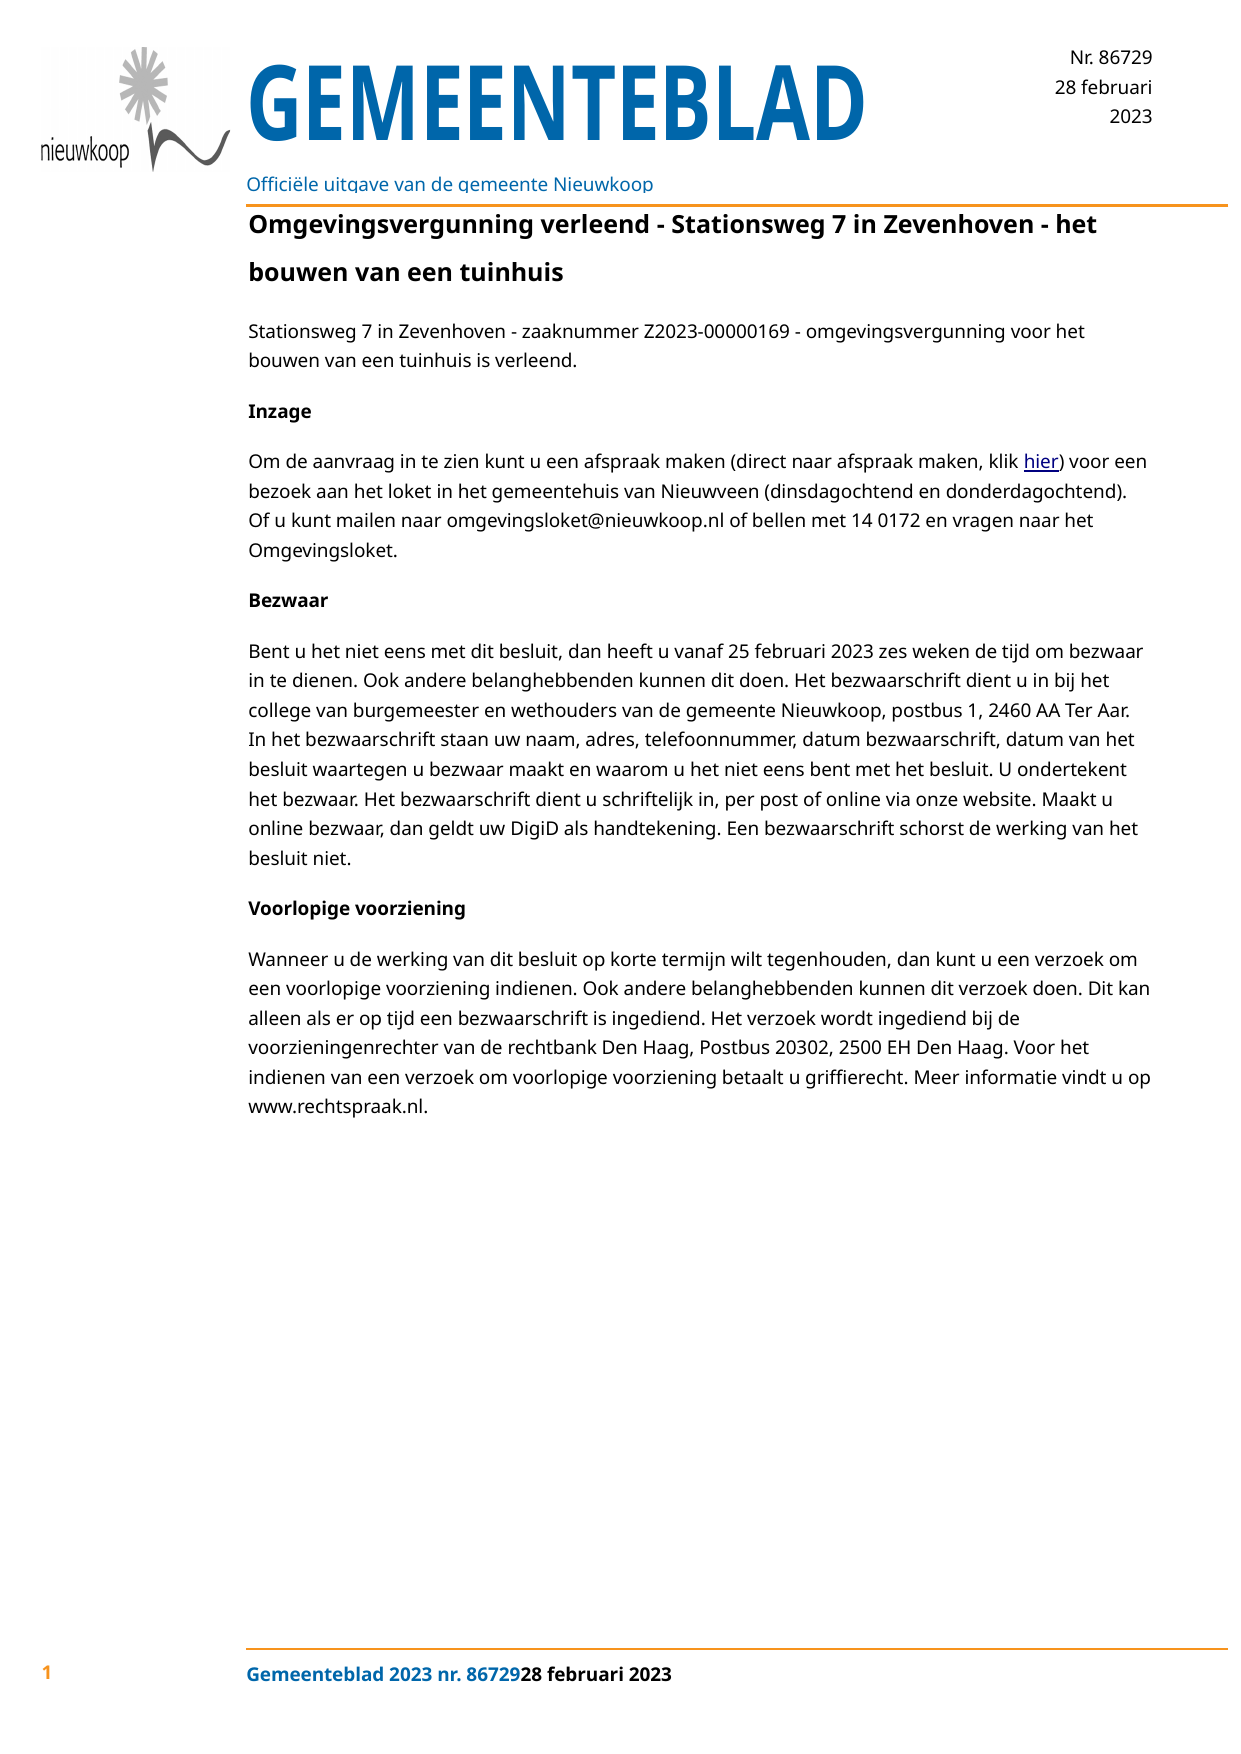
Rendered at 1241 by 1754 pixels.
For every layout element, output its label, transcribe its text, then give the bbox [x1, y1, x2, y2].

text Voorlopige voorziening [248, 895, 1152, 921]
text Om de aanvraag in te zien kunt u een afspraak maken (direct naar afspraak maken, klik hier) voor een bezoek aan het loket in het gemeentehuis van Nieuwveen (dinsdagochtend en donderdagochtend). Of u kunt mailen naar omgevingsloket@nieuwkoop.nl of bellen met 14 0172 en vragen naar het Omgevingsloket. [248, 448, 1152, 563]
text Inzage [248, 398, 1152, 424]
picture [41, 47, 231, 172]
text Omgevingsvergunning verleend - Stationsweg 7 in Zevenhoven - het bouwen van een tuinhuis [248, 207, 1152, 288]
text Stationsweg 7 in Zevenhoven - zaaknummer Z2023-00000169 - omgevingsvergunning voor het bouwen van een tuinhuis is verleend. [248, 318, 1152, 373]
text Bezwaar [248, 587, 1152, 613]
text Bent u het niet eens met dit besluit, dan heeft u vanaf 25 februari 2023 zes weken de tijd om bezwaar in te dienen. Ook andere belanghebbenden kunnen dit doen. Het bezwaarschrift dient u in bij het college van burgemeester en wethouders van de gemeente Nieuwkoop, postbus 1, 2460 AA Ter Aar. In het bezwaarschrift staan uw naam, adres, telefoonnummer, datum bezwaarschrift, datum van het besluit waartegen u bezwaar maakt en waarom u het niet eens bent met het besluit. U ondertekent het bezwaar. Het bezwaarschrift dient u schriftelijk in, per post of online via onze website. Maakt u online bezwaar, dan geldt uw DigiD als handtekening. Een bezwaarschrift schorst de werking van het besluit niet. [248, 638, 1152, 871]
text Wanneer u de werking van dit besluit op korte termijn wilt tegenhouden, dan kunt u een verzoek om een voorlopige voorziening indienen. Ook andere belanghebbenden kunnen dit verzoek doen. Dit kan alleen als er op tijd een bezwaarschrift is ingediend. Het verzoek wordt ingediend bij de voorzieningenrechter van de rechtbank Den Haag, Postbus 20302, 2500 EH Den Haag. Voor het indienen van een verzoek om voorlopige voorziening betaalt u griffierecht. Meer informatie vindt u op www.rechtspraak.nl. [248, 946, 1152, 1119]
